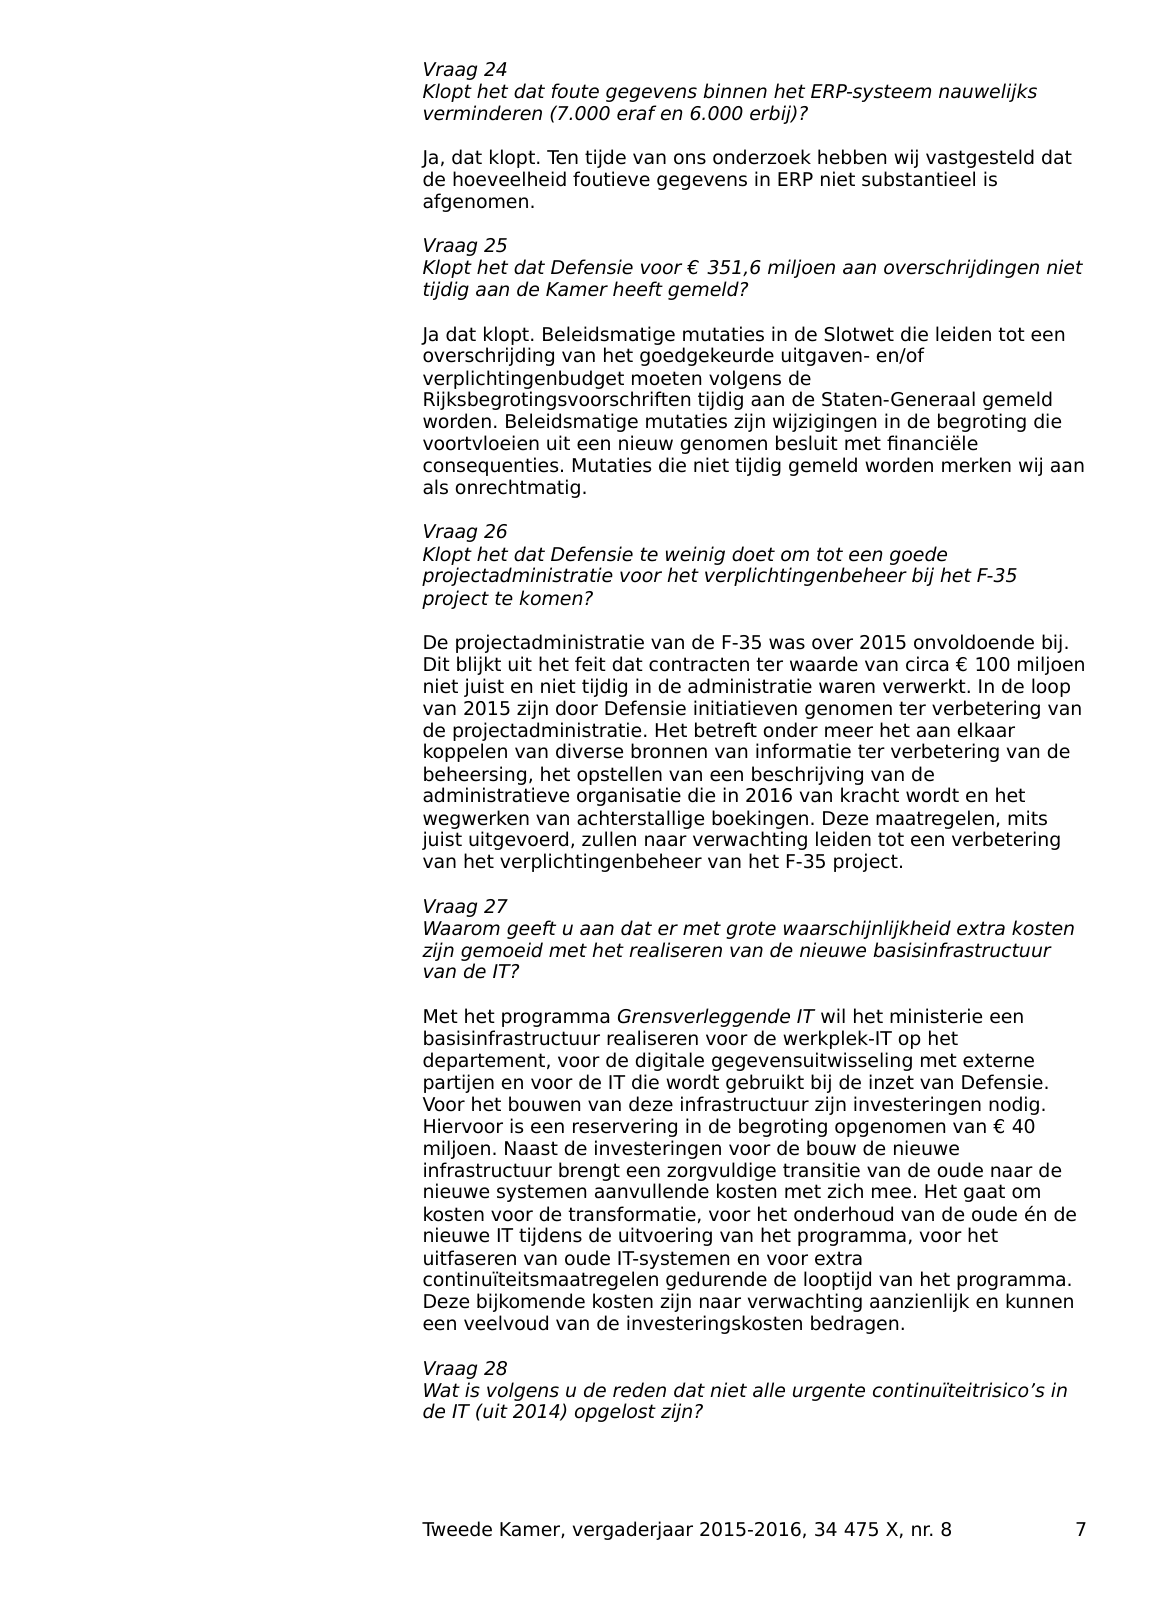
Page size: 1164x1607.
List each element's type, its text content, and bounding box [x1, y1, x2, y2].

text De projectadministratie van de F-35 was over 2015 onvoldoende bij. Dit blijkt uit het feit dat contracten ter waarde van circa € 100 miljoen niet juist en niet tijdig in de administratie waren verwerkt. In de loop van 2015 zijn door Defensie initiatieven genomen ter verbetering van de projectadministratie. Het betreft onder meer het aan elkaar koppelen van diverse bronnen van informatie ter verbetering van de beheersing, het opstellen van een beschrijving van de administratieve organisatie die in 2016 van kracht wordt en het wegwerken van achterstallige boekingen. Deze maatregelen, mits juist uitgevoerd, zullen naar verwachting leiden tot een verbetering van het verplichtingenbeheer van het F-35 project. [422, 632, 1087, 873]
text Vraag 24 [422, 59, 1087, 81]
text Klopt het dat Defensie voor € 351,6 miljoen aan overschrijdingen niet tijdig aan de Kamer heeft gemeld? [422, 257, 1087, 301]
text Wat is volgens u de reden dat niet alle urgente continuïteitrisico’s in de IT (uit 2014) opgelost zijn? [422, 1379, 1087, 1423]
text Vraag 27 [422, 896, 1087, 917]
text Vraag 26 [422, 521, 1087, 543]
text Klopt het dat foute gegevens binnen het ERP-systeem nauwelijks verminderen (7.000 eraf en 6.000 erbij)? [422, 81, 1087, 125]
text Met het programma Grensverleggende IT wil het ministerie een basisinfrastructuur realiseren voor de werkplek-IT op het departement, voor de digitale gegevensuitwisseling met externe partijen en voor de IT die wordt gebruikt bij de inzet van Defensie. Voor het bouwen van deze infrastructuur zijn investeringen nodig. Hiervoor is een reservering in de begroting opgenomen van € 40 miljoen. Naast de investeringen voor de bouw de nieuwe infrastructuur brengt een zorgvuldige transitie van de oude naar de nieuwe systemen aanvullende kosten met zich mee. Het gaat om kosten voor de transformatie, voor het onderhoud van de oude én de nieuwe IT tijdens de uitvoering van het programma, voor het uitfaseren van oude IT-systemen en voor extra continuïteitsmaatregelen gedurende de looptijd van het programma. Deze bijkomende kosten zijn naar verwachting aanzienlijk en kunnen een veelvoud van de investeringskosten bedragen. [422, 1006, 1087, 1335]
text Vraag 28 [422, 1357, 1087, 1379]
text Ja, dat klopt. Ten tijde van ons onderzoek hebben wij vastgesteld dat de hoeveelheid foutieve gegevens in ERP niet substantieel is afgenomen. [422, 147, 1087, 213]
text Vraag 25 [422, 235, 1087, 257]
text Waarom geeft u aan dat er met grote waarschijnlijkheid extra kosten zijn gemoeid met het realiseren van de nieuwe basisinfrastructuur van de IT? [422, 917, 1087, 983]
text Klopt het dat Defensie te weinig doet om tot een goede projectadministratie voor het verplichtingenbeheer bij het F-35 project te komen? [422, 543, 1087, 609]
text Ja dat klopt. Beleidsmatige mutaties in de Slotwet die leiden tot een overschrijding van het goedgekeurde uitgaven- en/of verplichtingenbudget moeten volgens de Rijksbegrotingsvoorschriften tijdig aan de Staten-Generaal gemeld worden. Beleidsmatige mutaties zijn wijzigingen in de begroting die voortvloeien uit een nieuw genomen besluit met financiële consequenties. Mutaties die niet tijdig gemeld worden merken wij aan als onrechtmatig. [422, 323, 1087, 499]
